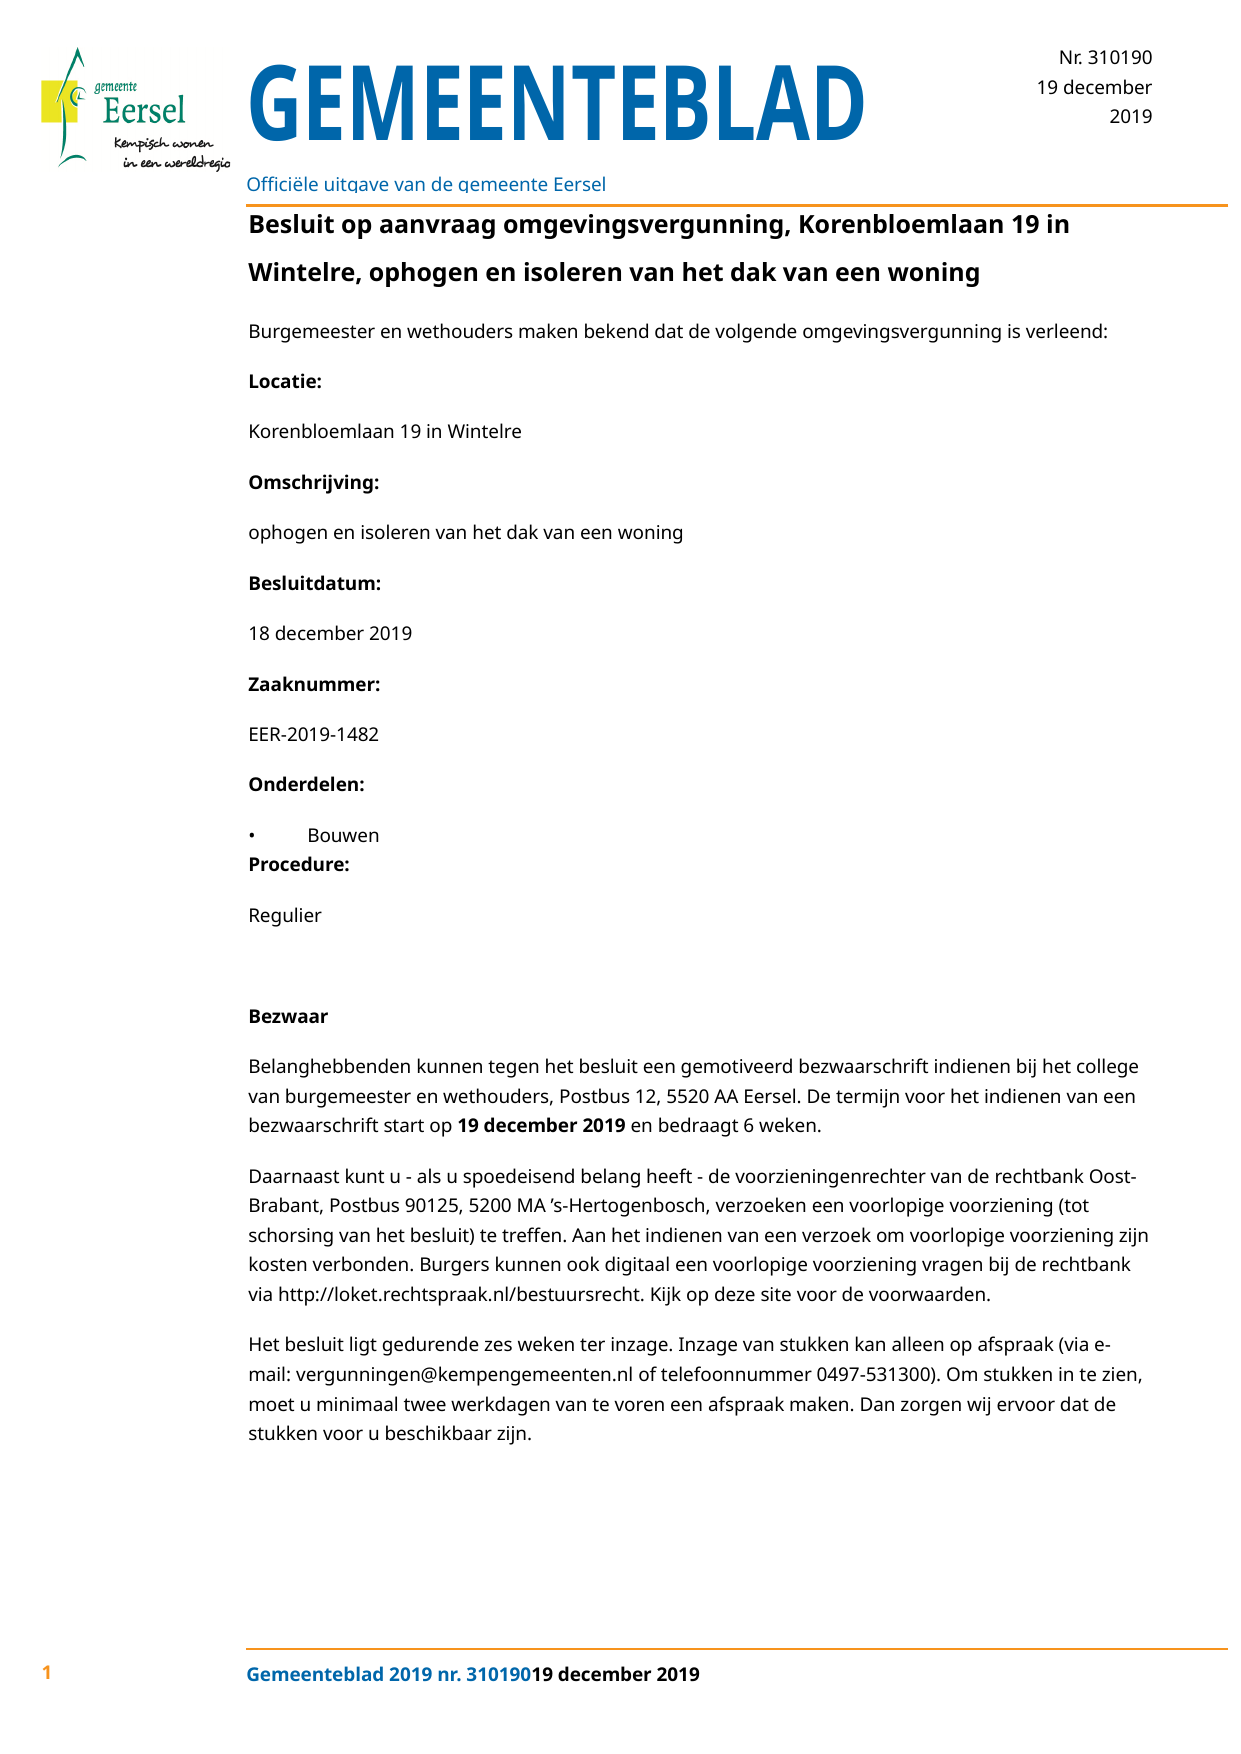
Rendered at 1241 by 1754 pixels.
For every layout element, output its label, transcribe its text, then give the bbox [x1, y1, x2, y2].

text ophogen en isoleren van het dak van een woning [248, 519, 1152, 545]
text Het besluit ligt gedurende zes weken ter inzage. Inzage van stukken kan alleen op afspraak (via e-mail: vergunningen@kempengemeenten.nl of telefoonnummer 0497-531300). Om stukken in te zien, moet u minimaal twee werkdagen van te voren een afspraak maken. Dan zorgen wij ervoor dat de stukken voor u beschikbaar zijn. [248, 1332, 1152, 1446]
text Onderdelen: [248, 772, 1152, 797]
text Besluit op aanvraag omgevingsvergunning, Korenbloemlaan 19 in Wintelre, ophogen en isoleren van het dak van een woning [248, 207, 1152, 288]
text Locatie: [248, 368, 1152, 394]
text Bezwaar [248, 1003, 1152, 1029]
text Korenbloemlaan 19 in Wintelre [248, 419, 1152, 444]
text Besluitdatum: [248, 570, 1152, 596]
text Belanghebbenden kunnen tegen het besluit een gemotiveerd bezwaarschrift indienen bij het college van burgemeester en wethouders, Postbus 12, 5520 AA Eersel. De termijn voor het indienen van een bezwaarschrift start op 19 december 2019 en bedraagt 6 weken. [248, 1053, 1152, 1138]
list Bouwen [248, 822, 1152, 848]
text Omschrijving: [248, 469, 1152, 495]
text Procedure: [248, 852, 1152, 877]
text Zaaknummer: [248, 671, 1152, 697]
text 18 december 2019 [248, 620, 1152, 646]
text EER-2019-1482 [248, 721, 1152, 747]
text Daarnaast kunt u - als u spoedeisend belang heeft - de voorzieningenrechter van de rechtbank Oost-Brabant, Postbus 90125, 5200 MA ’s-Hertogenbosch, verzoeken een voorlopige voorziening (tot schorsing van het besluit) te treffen. Aan het indienen van een verzoek om voorlopige voorziening zijn kosten verbonden. Burgers kunnen ook digitaal een voorlopige voorziening vragen bij de rechtbank via http://loket.rechtspraak.nl/bestuursrecht. Kijk op deze site voor de voorwaarden. [248, 1163, 1152, 1307]
text Regulier [248, 902, 1152, 928]
text Burgemeester en wethouders maken bekend dat de volgende omgevingsvergunning is verleend: [248, 318, 1152, 344]
picture [41, 47, 231, 172]
